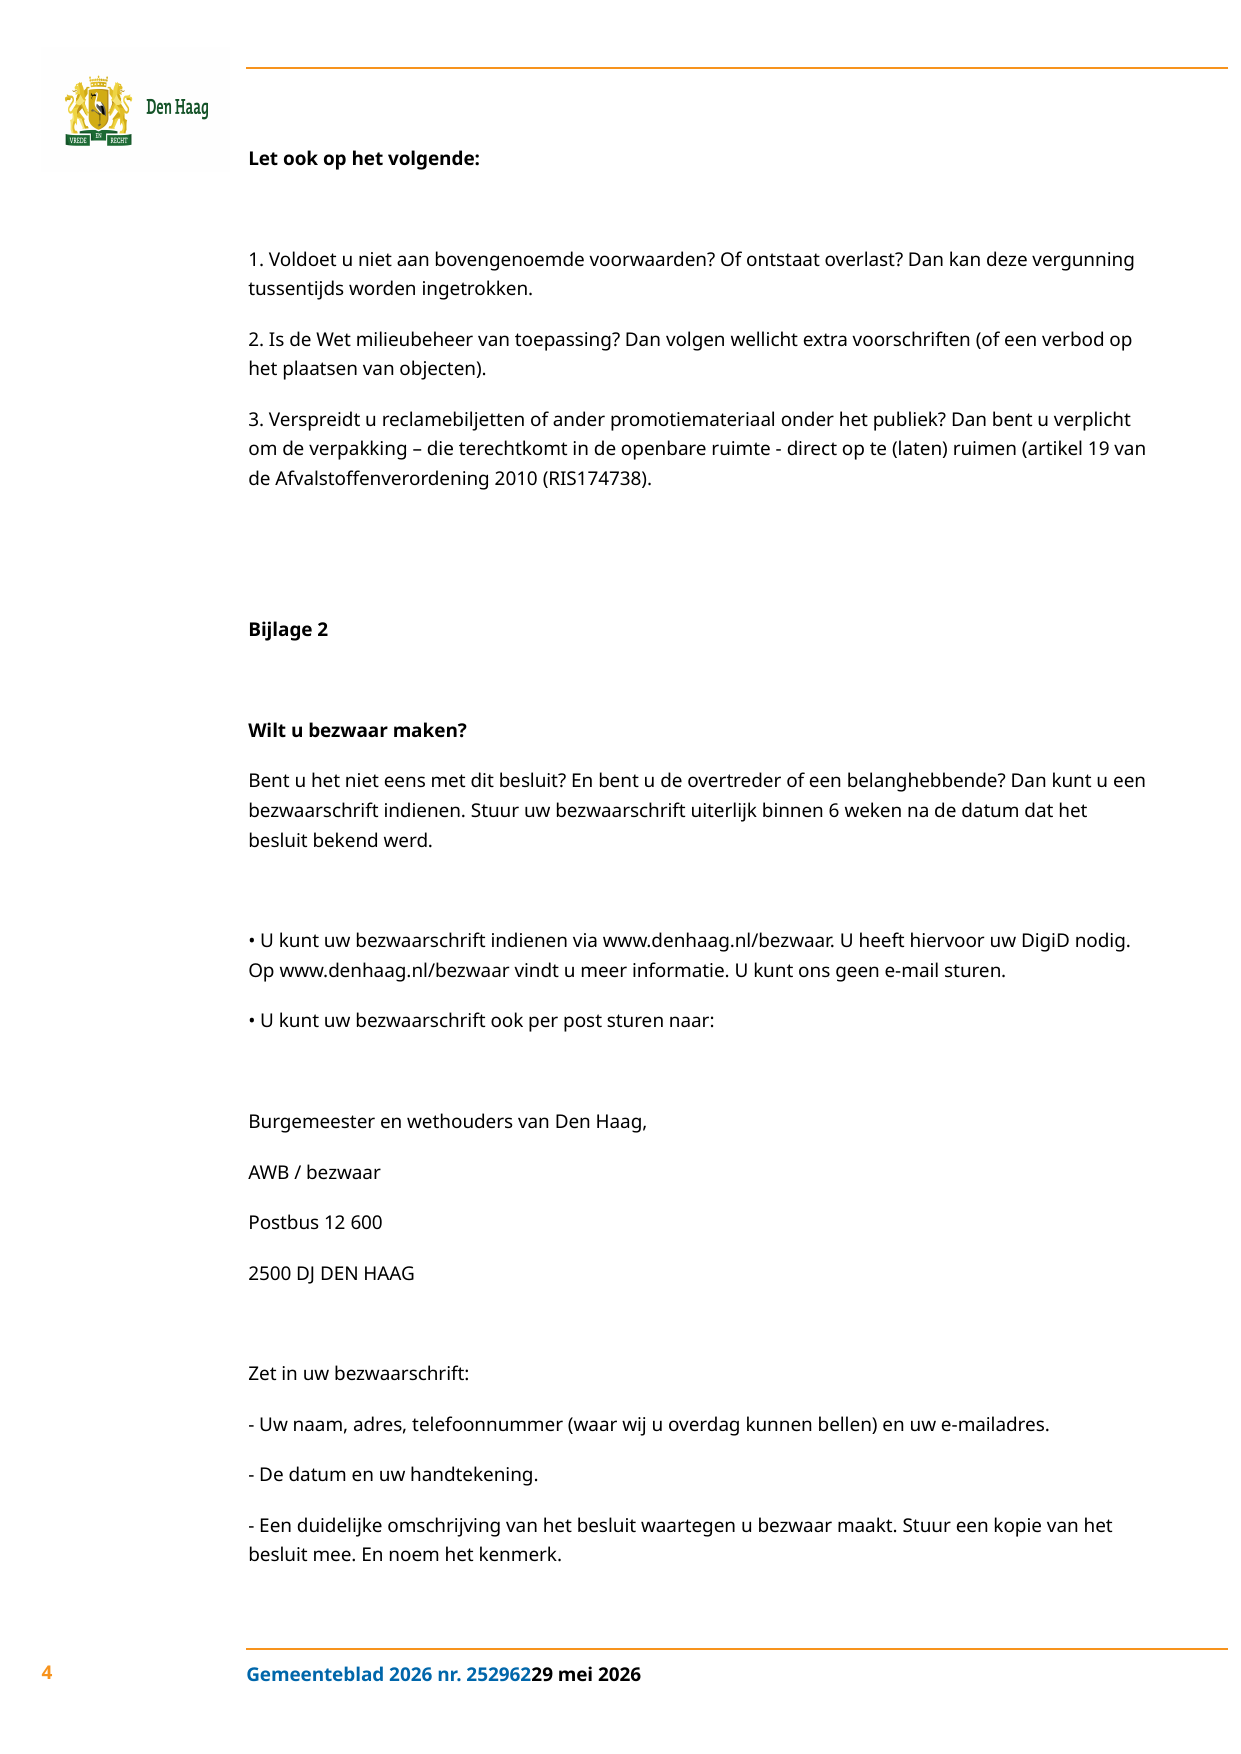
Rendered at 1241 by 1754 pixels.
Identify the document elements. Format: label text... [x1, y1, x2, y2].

text Postbus 12 600 [248, 1209, 1152, 1235]
text • U kunt uw bezwaarschrift ook per post sturen naar: [248, 1008, 1152, 1033]
picture [41, 47, 231, 172]
text Zet in uw bezwaarschrift: [248, 1361, 1152, 1386]
text - De datum en uw handtekening. [248, 1461, 1152, 1487]
text • U kunt uw bezwaarschrift indienen via www.denhaag.nl/bezwaar. U heeft hiervoor uw DigiD nodig. Op www.denhaag.nl/bezwaar vindt u meer informatie. U kunt ons geen e-mail sturen. [248, 928, 1152, 983]
text Burgemeester en wethouders van Den Haag, [248, 1108, 1152, 1134]
text - Een duidelijke omschrijving van het besluit waartegen u bezwaar maakt. Stuur een kopie van het besluit mee. En noem het kenmerk. [248, 1512, 1152, 1567]
text 3. Verspreidt u reclamebiljetten of ander promotiemateriaal onder het publiek? Dan bent u verplicht om de verpakking – die terechtkomt in de openbare ruimte - direct op te (laten) ruimen (artikel 19 van de Afvalstoffenverordening 2010 (RIS174738). [248, 406, 1152, 491]
text Bijlage 2 [248, 616, 1152, 642]
text Let ook op het volgende: [248, 145, 1152, 171]
text Bent u het niet eens met dit besluit? En bent u de overtreder of een belanghebbende? Dan kunt u een bezwaarschrift indienen. Stuur uw bezwaarschrift uiterlijk binnen 6 weken na de datum dat het besluit bekend werd. [248, 768, 1152, 853]
text 2500 DJ DEN HAAG [248, 1260, 1152, 1286]
text 1. Voldoet u niet aan bovengenoemde voorwaarden? Of ontstaat overlast? Dan kan deze vergunning tussentijds worden ingetrokken. [248, 246, 1152, 301]
text AWB / bezwaar [248, 1159, 1152, 1185]
text Wilt u bezwaar maken? [248, 717, 1152, 743]
text - Uw naam, adres, telefoonnummer (waar wij u overdag kunnen bellen) en uw e-mailadres. [248, 1411, 1152, 1437]
text 2. Is de Wet milieubeheer van toepassing? Dan volgen wellicht extra voorschriften (of een verbod op het plaatsen van objecten). [248, 326, 1152, 381]
